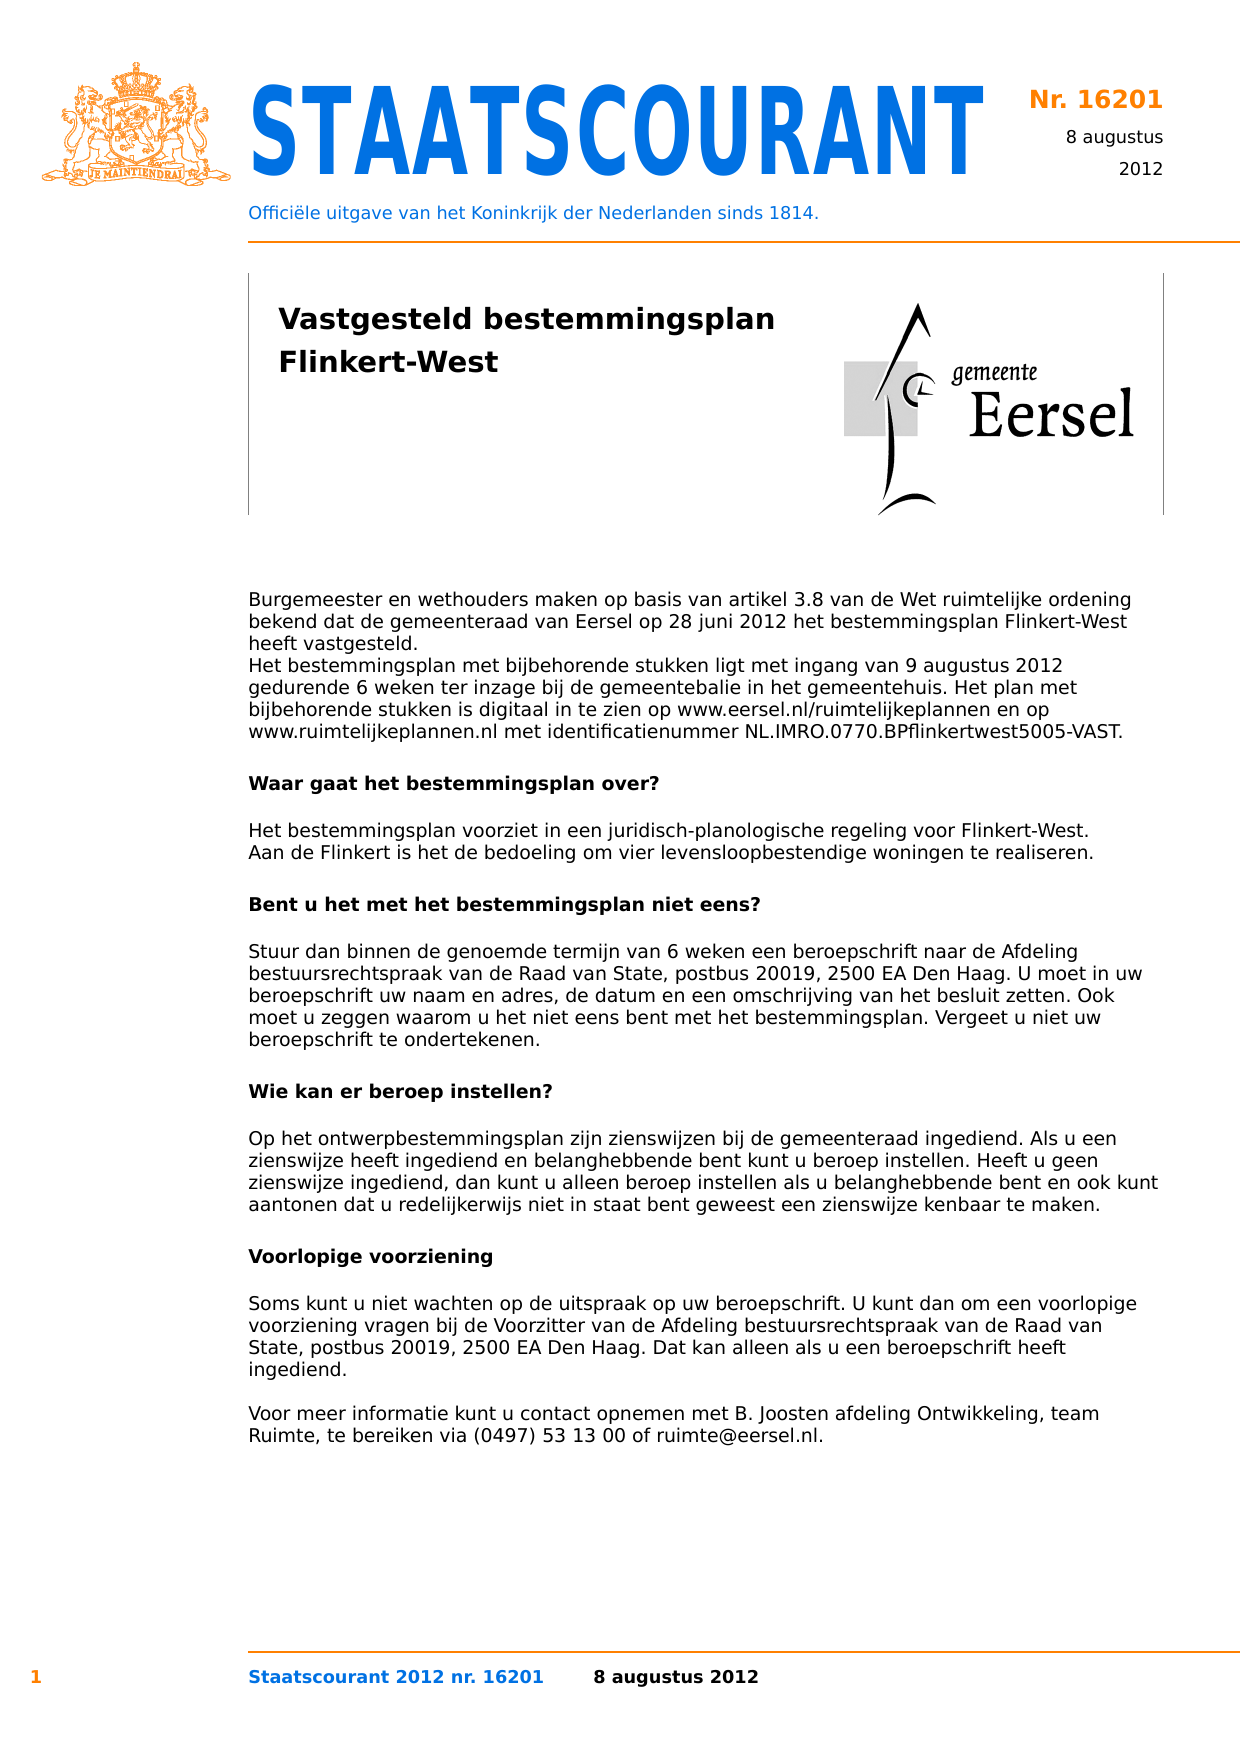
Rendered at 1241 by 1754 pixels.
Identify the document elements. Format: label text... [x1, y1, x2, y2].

table_header STAATSCOURANT [248, 62, 998, 203]
table_cell Officiële uitgave van het Koninkrijk der Nederlanden sinds 1814. [248, 203, 1240, 241]
picture [41, 62, 231, 186]
subtitle Waar gaat het bestemmingsplan over? [248, 773, 1163, 795]
text Voor meer informatie kunt u contact opnemen met B. Joosten afdeling Ontwikkeling, team Ruimte, te bereiken via (0497) 53 13 00 of ruimte@eersel.nl. [248, 1402, 1163, 1446]
text Op het ontwerpbestemmingsplan zijn zienswijzen bij de gemeenteraad ingediend. Als u een zienswijze heeft ingediend en belanghebbende bent kunt u beroep instellen. Heeft u geen zienswijze ingediend, dan kunt u alleen beroep instellen als u belanghebbende bent en ook kunt aantonen dat u redelijkerwijs niet in staat bent geweest een zienswijze kenbaar te maken. [248, 1128, 1163, 1216]
table_cell 8 augustus [998, 121, 1240, 153]
subtitle Vastgesteld bestemmingsplan Flinkert-West [249, 273, 1163, 515]
text Soms kunt u niet wachten op de uitspraak op uw beroepschrift. U kunt dan om een voorlopige voorziening vragen bij de Voorzitter van de Afdeling bestuursrechtspraak van de Raad van State, postbus 20019, 2500 EA Den Haag. Dat kan alleen als u een beroepschrift heeft ingediend. [248, 1293, 1163, 1381]
text Aan de Flinkert is het de bedoeling om vier levensloopbestendige woningen te realiseren. [248, 842, 1163, 864]
text Stuur dan binnen de genoemde termijn van 6 weken een beroepschrift naar de Afdeling bestuursrechtspraak van de Raad van State, postbus 20019, 2500 EA Den Haag. U moet in uw beroepschrift uw naam en adres, de datum en een omschrijving van het besluit zetten. Ook moet u zeggen waarom u het niet eens bent met het bestemmingsplan. Vergeet u niet uw beroepschrift te ondertekenen. [248, 941, 1163, 1051]
picture [844, 302, 1134, 516]
table_header Nr. 16201 [998, 62, 1240, 121]
text Het bestemmingsplan voorziet in een juridisch-planologische regeling voor Flinkert-West. [248, 820, 1163, 842]
table_cell 2012 [998, 153, 1240, 203]
subtitle Voorlopige voorziening [248, 1246, 1163, 1268]
subtitle Bent u het met het bestemmingsplan niet eens? [248, 894, 1163, 916]
text Burgemeester en wethouders maken op basis van artikel 3.8 van de Wet ruimtelijke ordening bekend dat de gemeenteraad van Eersel op 28 juni 2012 het bestemmingsplan Flinkert-West heeft vastgesteld. [248, 589, 1163, 655]
text Het bestemmingsplan met bijbehorende stukken ligt met ingang van 9 augustus 2012 gedurende 6 weken ter inzage bij de gemeentebalie in het gemeentehuis. Het plan met bijbehorende stukken is digitaal in te zien op www.eersel.nl/ruimtelijkeplannen en op www.ruimtelijkeplannen.nl met identificatienummer NL.IMRO.0770.BPflinkertwest5005-VAST. [248, 655, 1163, 743]
subtitle Wie kan er beroep instellen? [248, 1081, 1163, 1103]
table_header [25, 62, 248, 241]
